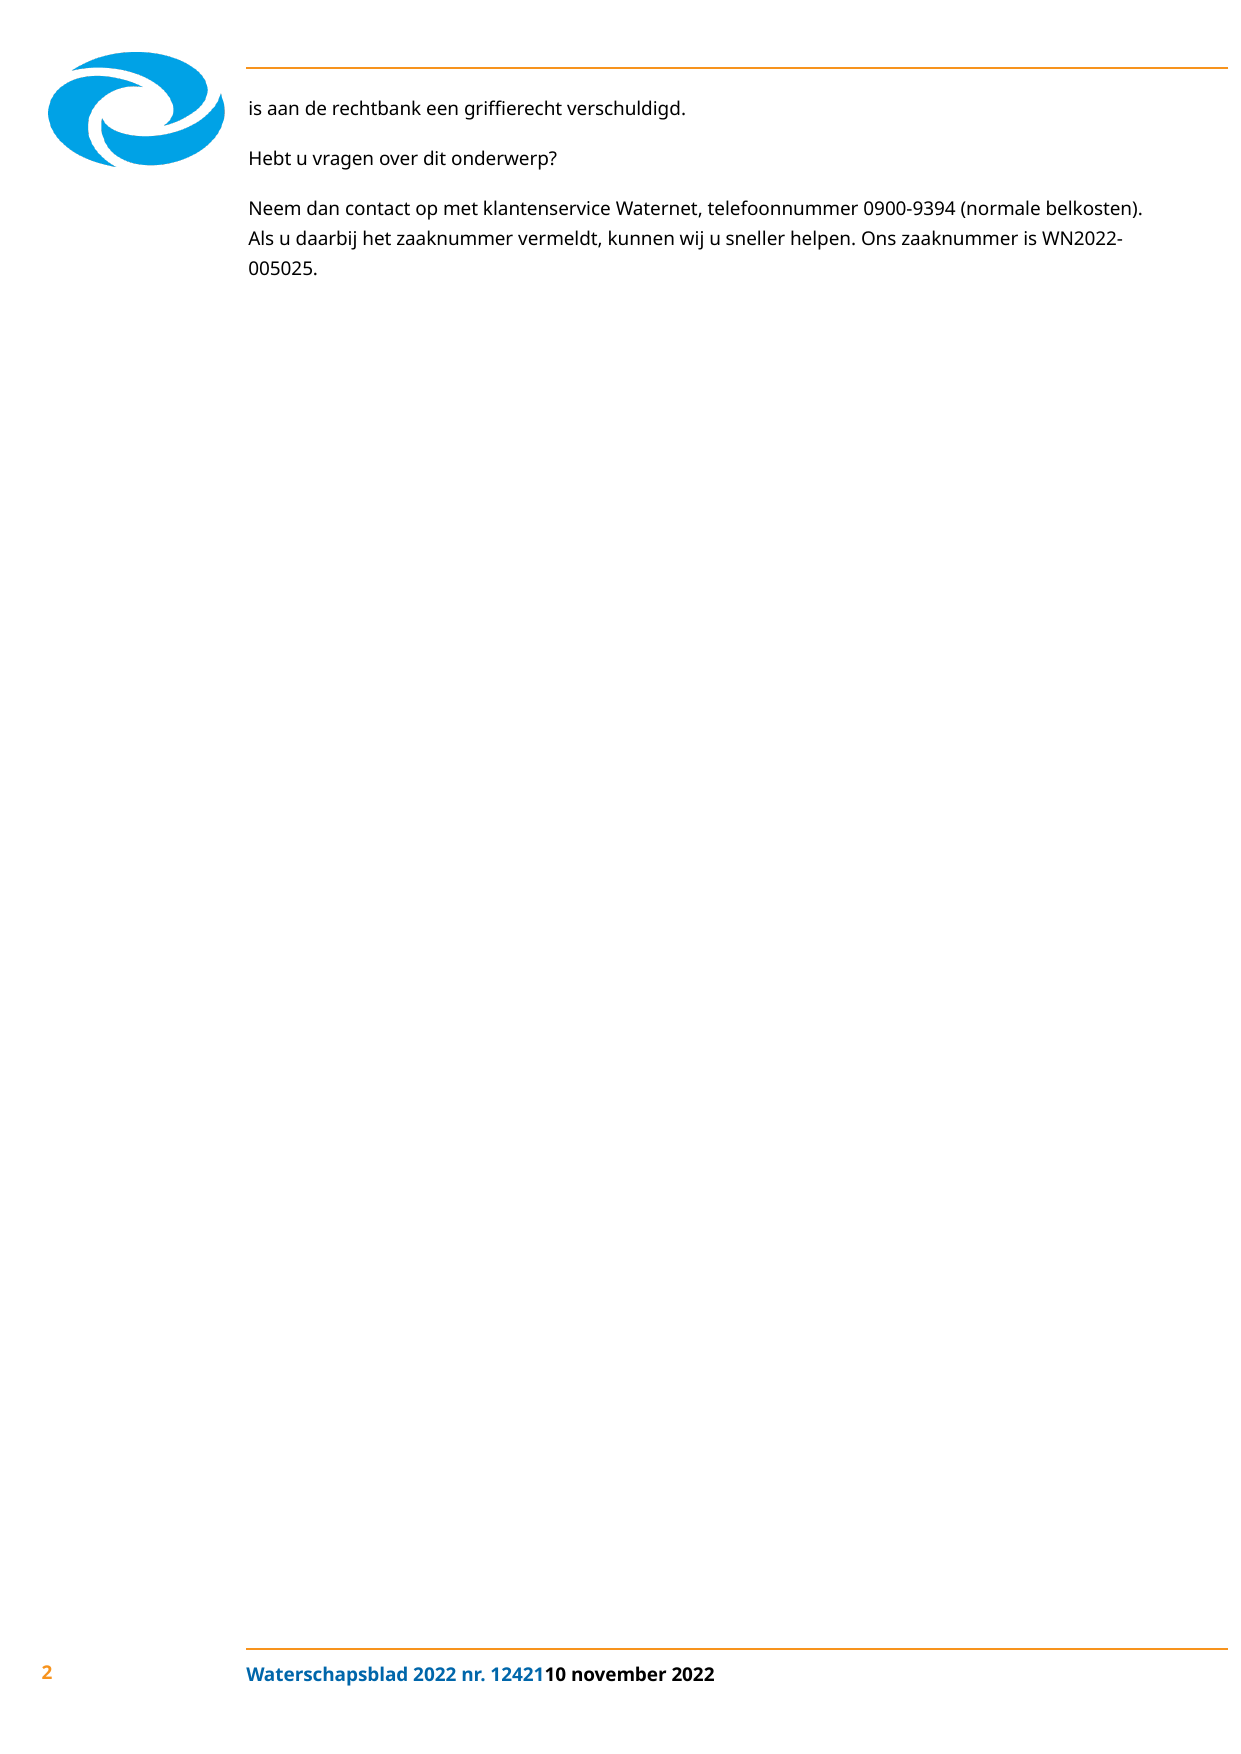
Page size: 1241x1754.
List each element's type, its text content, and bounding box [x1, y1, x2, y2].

picture [41, 47, 231, 172]
text Hebt u vragen over dit onderwerp? [248, 145, 1152, 171]
text is aan de rechtbank een griffierecht verschuldigd. [248, 95, 1152, 121]
text Neem dan contact op met klantenservice Waternet, telefoonnummer 0900-9394 (normale belkosten). Als u daarbij het zaaknummer vermeldt, kunnen wij u sneller helpen. Ons zaaknummer is WN2022-005025. [248, 196, 1152, 281]
